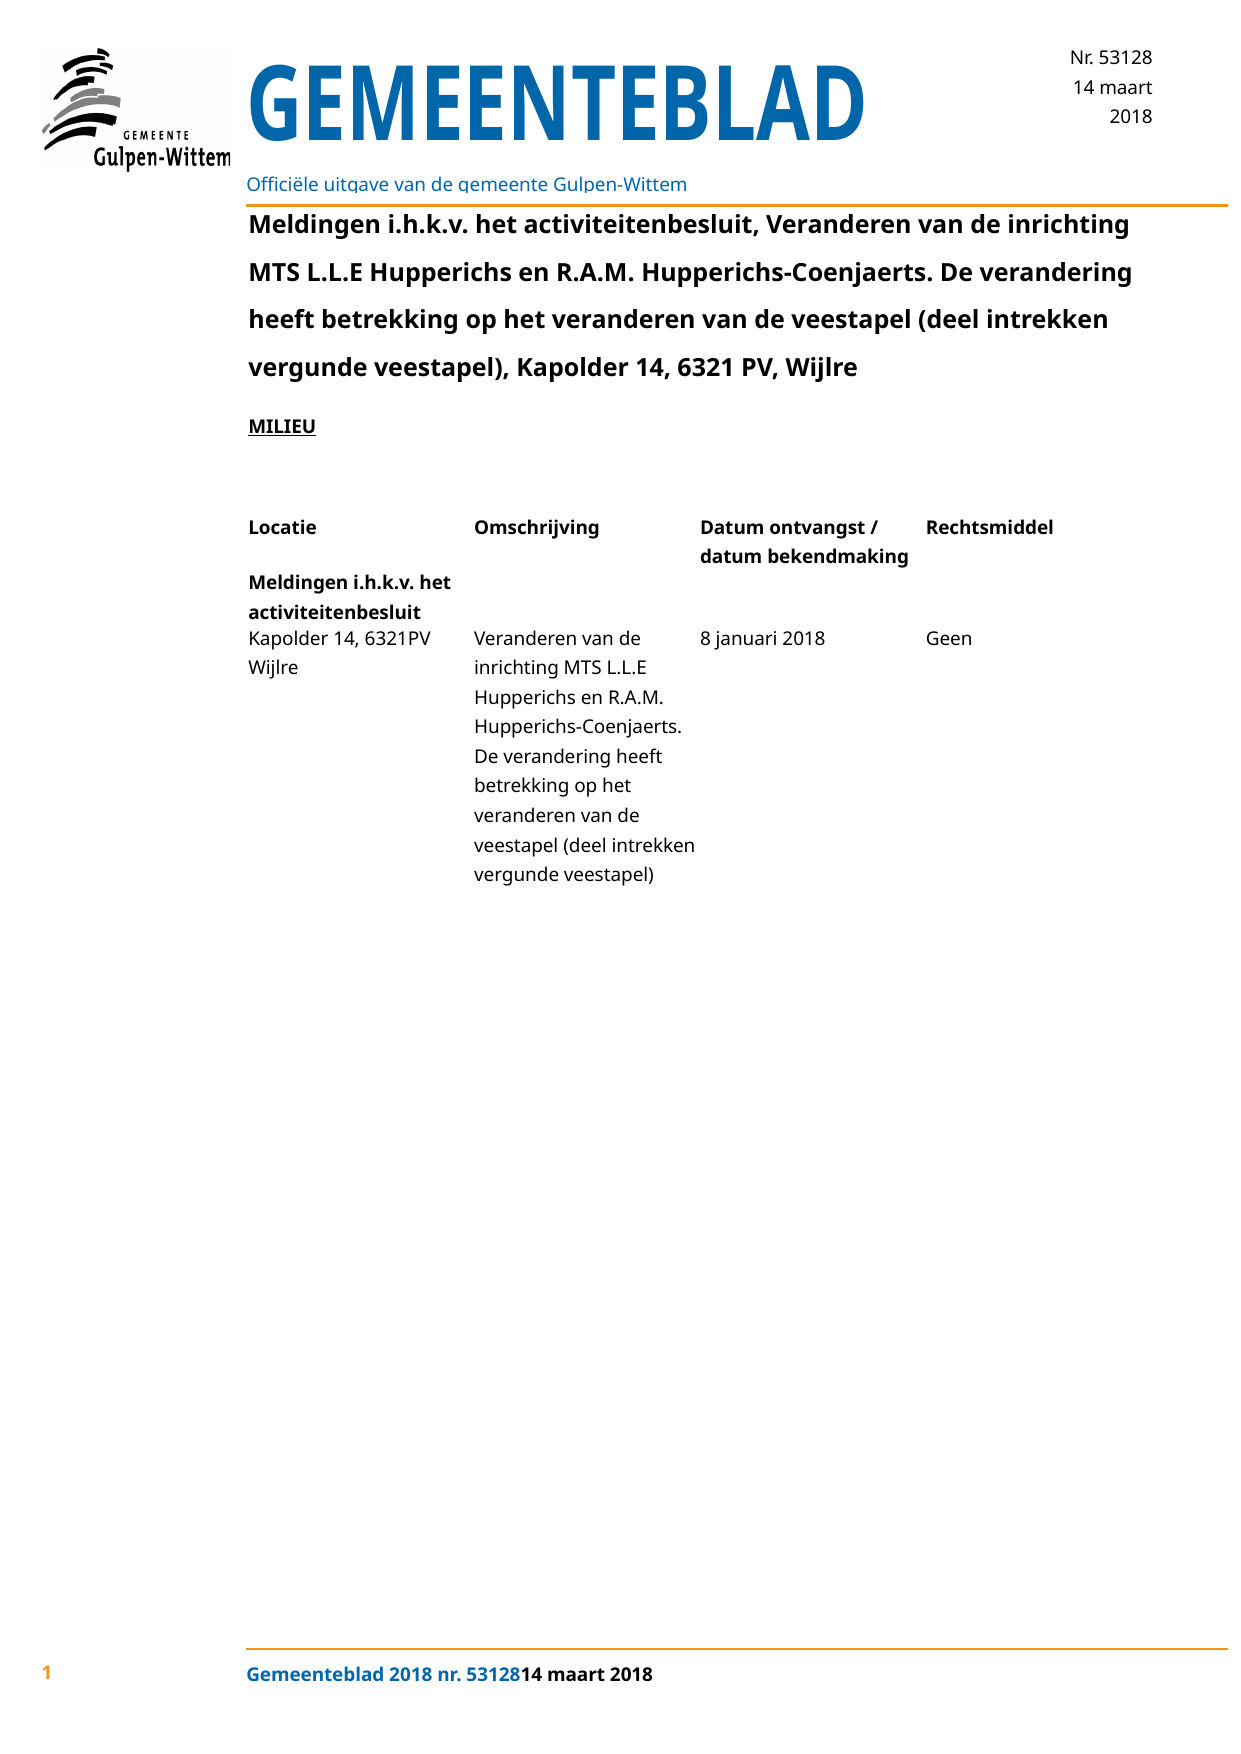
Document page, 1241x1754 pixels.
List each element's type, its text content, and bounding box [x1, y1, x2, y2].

table_cell Meldingen i.h.k.v. het activiteitenbesluit [248, 569, 474, 625]
picture [41, 47, 231, 172]
table_header Datum ontvangst / datum bekendmaking [700, 514, 926, 569]
text Meldingen i.h.k.v. het activiteitenbesluit, Veranderen van de inrichting MTS L.L.E Hupperichs en R.A.M. Hupperichs-Coenjaerts. De verandering heeft betrekking op het veranderen van de veestapel (deel intrekken vergunde veestapel), Kapolder 14, 6321 PV, Wijlre [248, 207, 1152, 384]
table_header Locatie [248, 514, 474, 569]
table_cell [474, 569, 700, 625]
table_cell Kapolder 14, 6321PV Wijlre [248, 625, 474, 887]
table_cell Veranderen van de inrichting MTS L.L.E Hupperichs en R.A.M. Hupperichs-Coenjaerts. De verandering heeft betrekking op het veranderen van de veestapel (deel intrekken vergunde veestapel) [474, 625, 700, 887]
table_cell [700, 569, 926, 625]
table_header Rechtsmiddel [926, 514, 1152, 569]
text MILIEU [248, 413, 1152, 439]
table_cell Geen [926, 625, 1152, 887]
table_header Omschrijving [474, 514, 700, 569]
table_cell 8 januari 2018 [700, 625, 926, 887]
table_cell [926, 569, 1152, 625]
